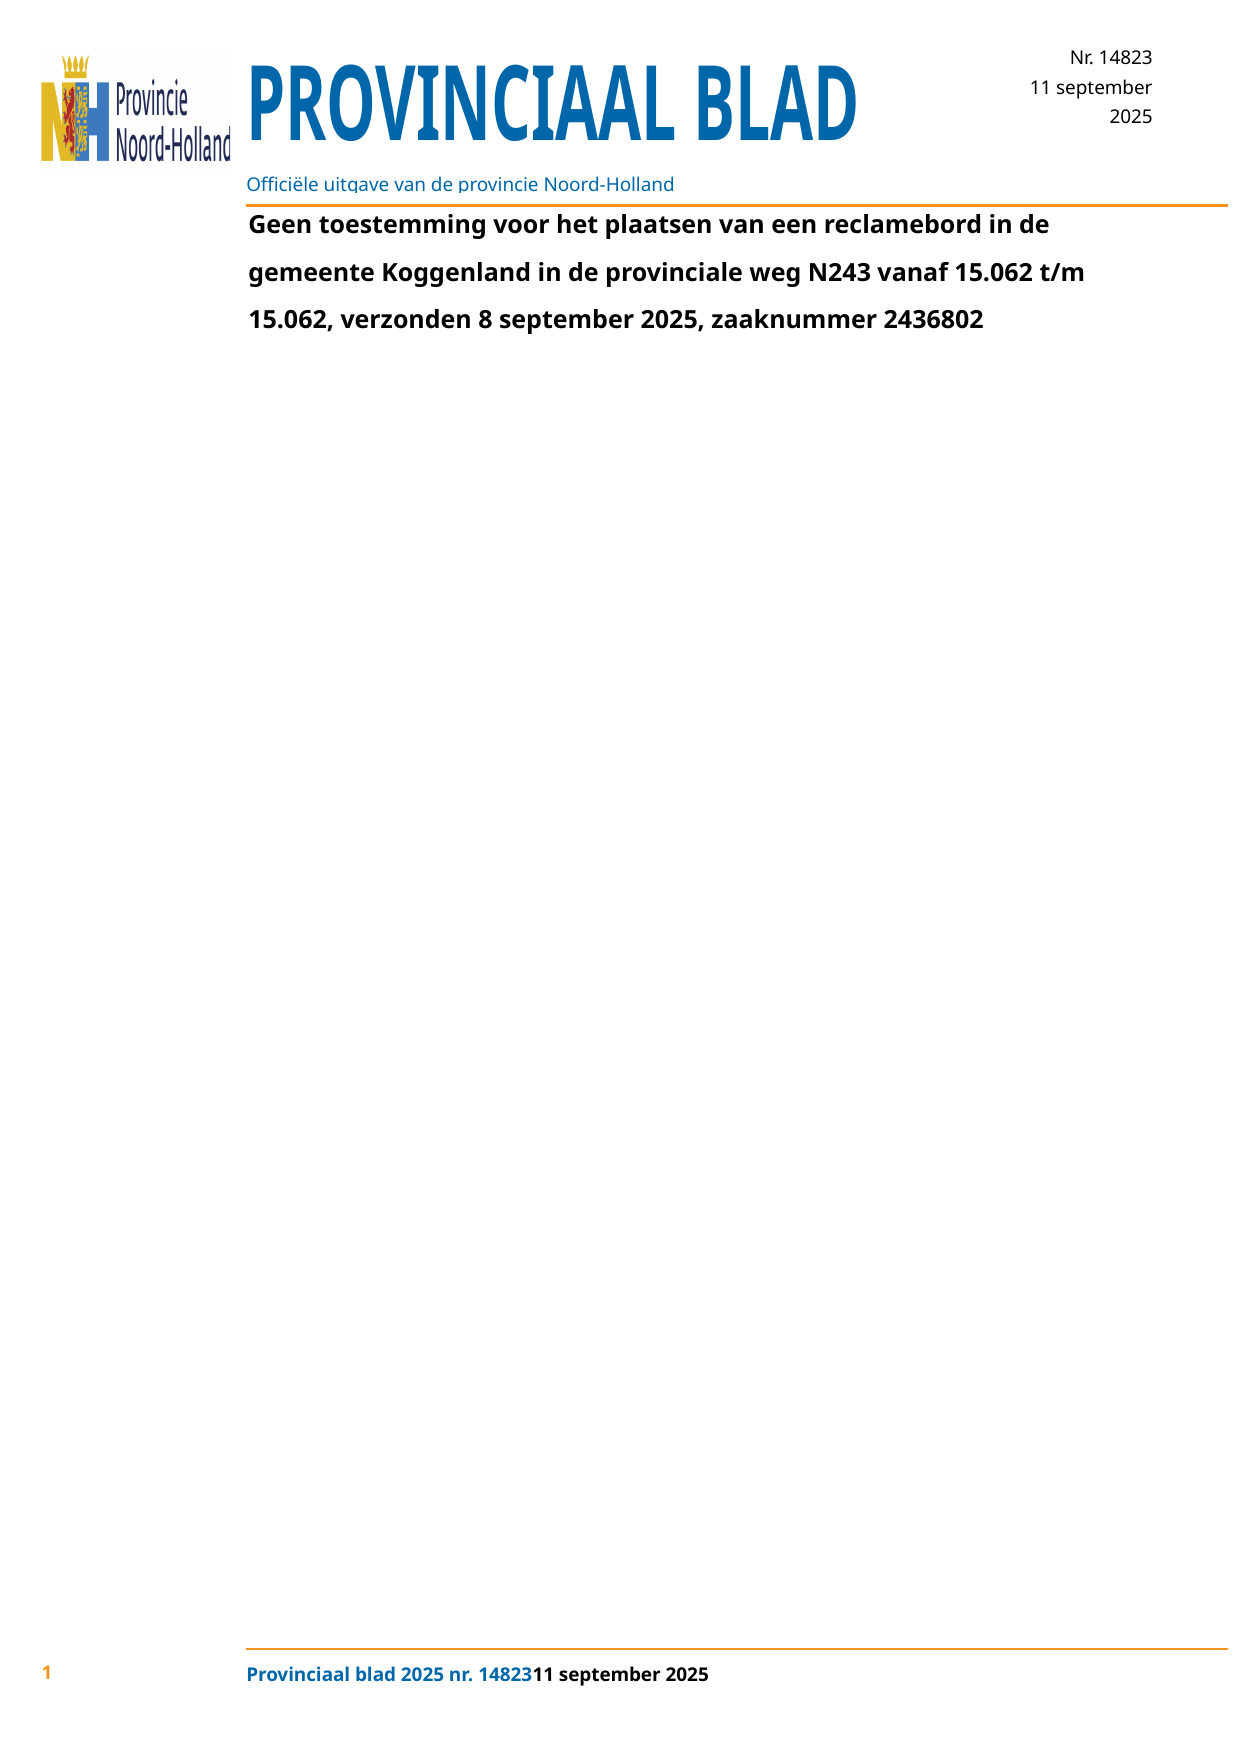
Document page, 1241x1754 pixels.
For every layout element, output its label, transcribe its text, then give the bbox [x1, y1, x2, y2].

picture [41, 47, 231, 172]
text Geen toestemming voor het plaatsen van een reclamebord in de gemeente Koggenland in de provinciale weg N243 vanaf 15.062 t/m 15.062, verzonden 8 september 2025, zaaknummer 2436802 [248, 207, 1152, 336]
